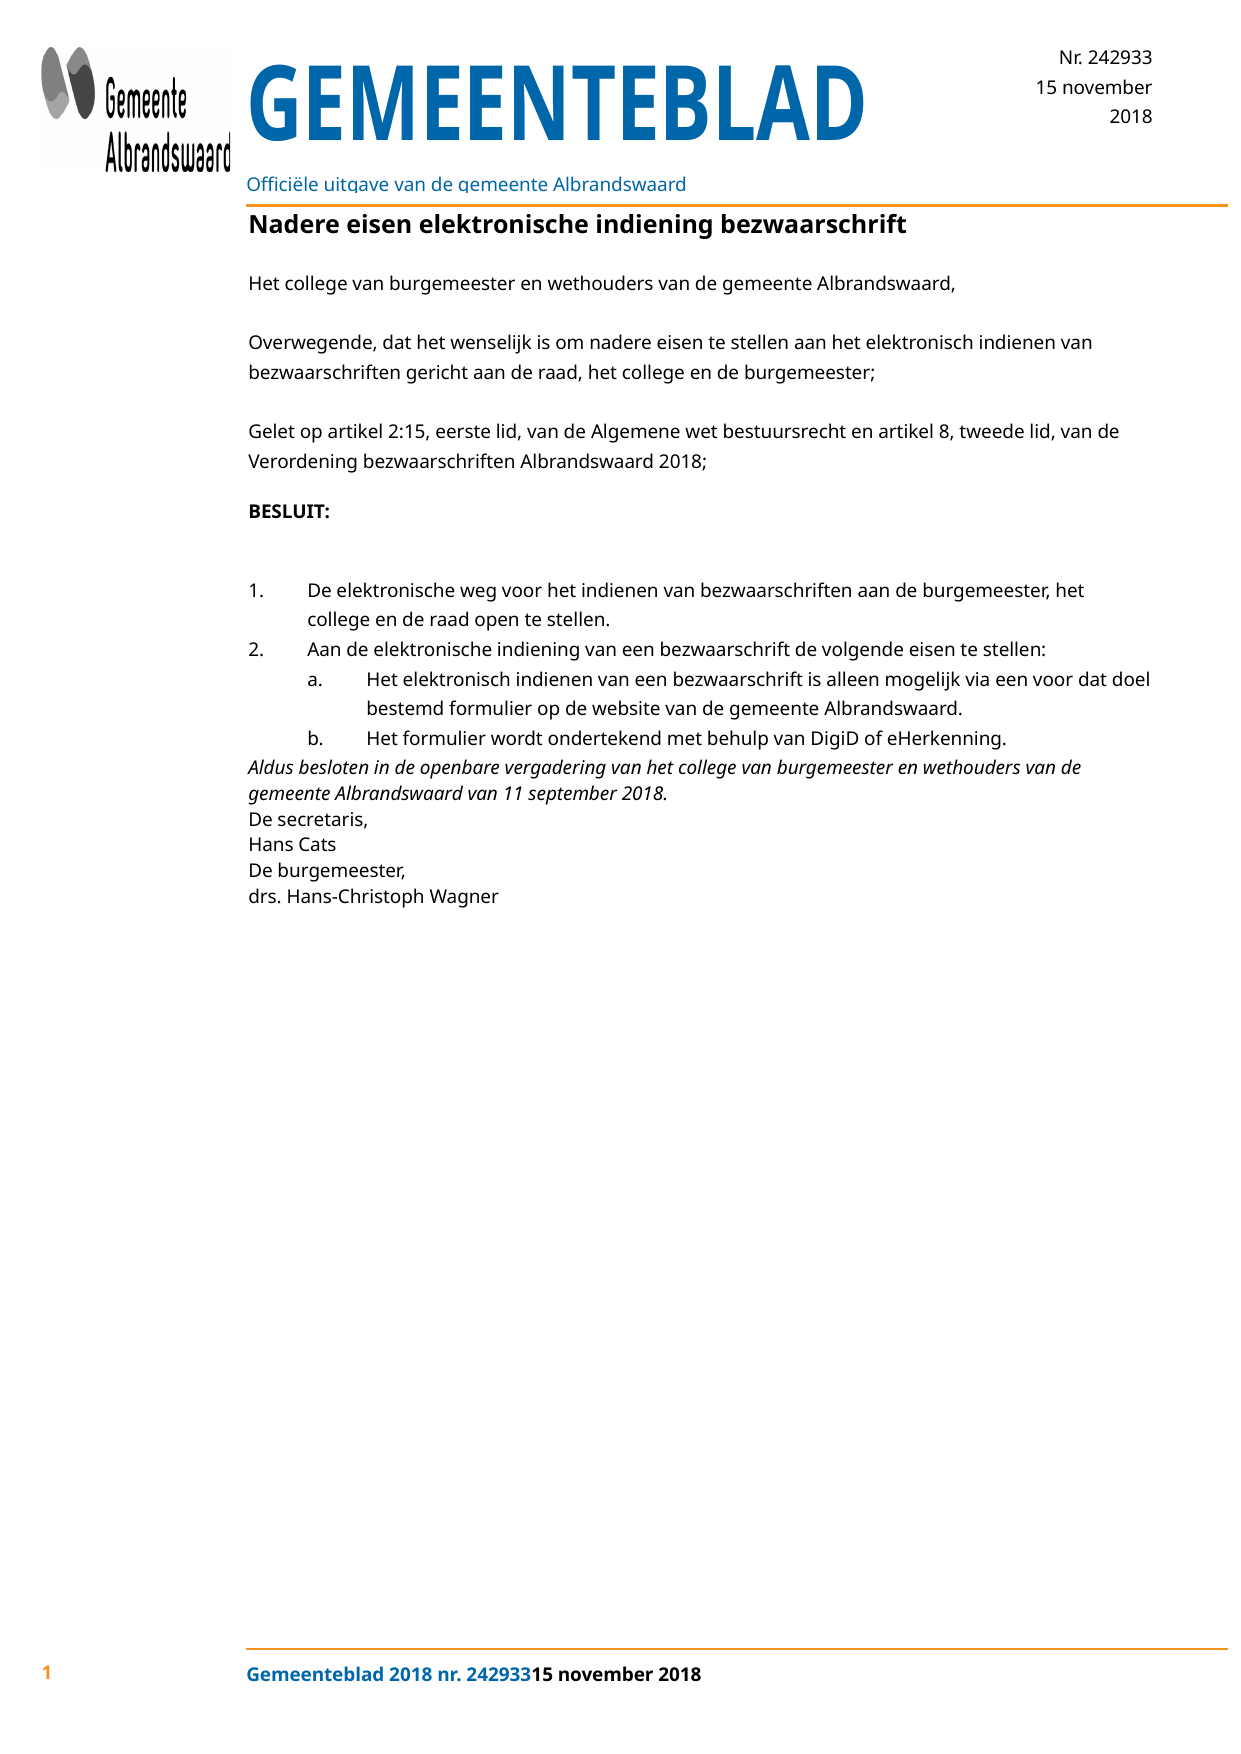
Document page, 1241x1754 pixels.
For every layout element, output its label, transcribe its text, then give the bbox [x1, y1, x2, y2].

text Overwegende, dat het wenselijk is om nadere eisen te stellen aan het elektronisch indienen van bezwaarschriften gericht aan de raad, het college en de burgemeester; [248, 329, 1152, 385]
text drs. Hans-Christoph Wagner [248, 883, 1152, 909]
text Het college van burgemeester en wethouders van de gemeente Albrandswaard, [248, 270, 1152, 296]
text Nadere eisen elektronische indiening bezwaarschrift [248, 207, 1152, 241]
picture [41, 47, 231, 172]
text Hans Cats [248, 832, 1152, 857]
list Aan de elektronische indiening van een bezwaarschrift de volgende eisen te stellen: [248, 636, 1152, 662]
list De elektronische weg voor het indienen van bezwaarschriften aan de burgemeester, het college en de raad open te stellen. [248, 577, 1152, 632]
text Gelet op artikel 2:15, eerste lid, van de Algemene wet bestuursrecht en artikel 8, tweede lid, van de Verordening bezwaarschriften Albrandswaard 2018; [248, 418, 1152, 473]
list Het formulier wordt ondertekend met behulp van DigiD of eHerkenning. [307, 725, 1152, 751]
text De secretaris, [248, 806, 1152, 832]
text Aldus besloten in de openbare vergadering van het college van burgemeester en wethouders van de gemeente Albrandswaard van 11 september 2018. [248, 754, 1152, 806]
list Het elektronisch indienen van een bezwaarschrift is alleen mogelijk via een voor dat doel bestemd formulier op de website van de gemeente Albrandswaard. [307, 666, 1152, 721]
text BESLUIT: [248, 498, 1152, 524]
text De burgemeester, [248, 857, 1152, 883]
